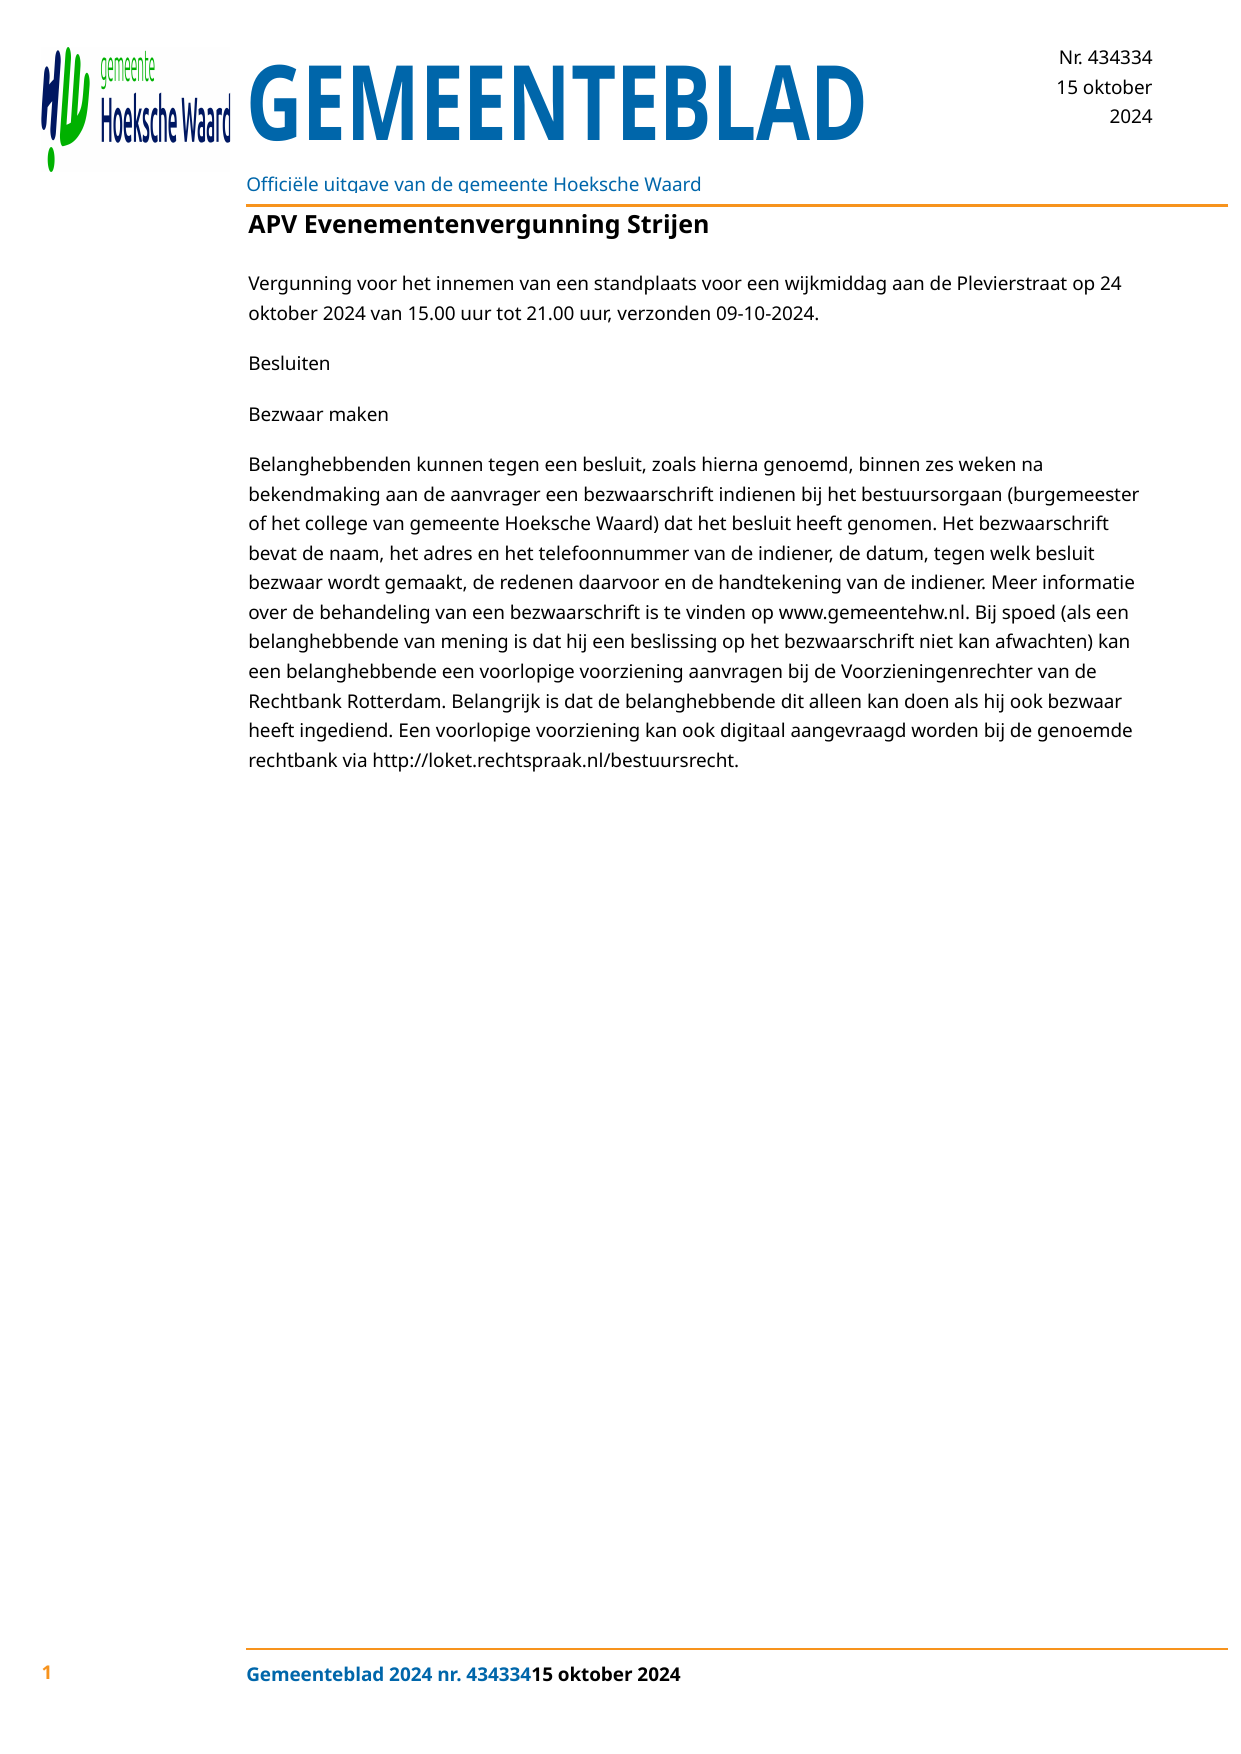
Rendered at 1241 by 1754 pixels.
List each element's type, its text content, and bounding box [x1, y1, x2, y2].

text Vergunning voor het innemen van een standplaats voor een wijkmiddag aan de Plevierstraat op 24 oktober 2024 van 15.00 uur tot 21.00 uur, verzonden 09-10-2024. [248, 270, 1152, 326]
picture [41, 47, 231, 172]
text Belanghebbenden kunnen tegen een besluit, zoals hierna genoemd, binnen zes weken na bekendmaking aan de aanvrager een bezwaarschrift indienen bij het bestuursorgaan (burgemeester of het college van gemeente Hoeksche Waard) dat het besluit heeft genomen. Het bezwaarschrift bevat de naam, het adres en het telefoonnummer van de indiener, de datum, tegen welk besluit bezwaar wordt gemaakt, de redenen daarvoor en de handtekening van de indiener. Meer informatie over de behandeling van een bezwaarschrift is te vinden op www.gemeentehw.nl. Bij spoed (als een belanghebbende van mening is dat hij een beslissing op het bezwaarschrift niet kan afwachten) kan een belanghebbende een voorlopige voorziening aanvragen bij de Voorzieningenrechter van de Rechtbank Rotterdam. Belangrijk is dat de belanghebbende dit alleen kan doen als hij ook bezwaar heeft ingediend. Een voorlopige voorziening kan ook digitaal aangevraagd worden bij de genoemde rechtbank via http://loket.rechtspraak.nl/bestuursrecht. [248, 451, 1152, 773]
text Bezwaar maken [248, 401, 1152, 426]
text Besluiten [248, 350, 1152, 376]
text APV Evenementenvergunning Strijen [248, 207, 1152, 241]
